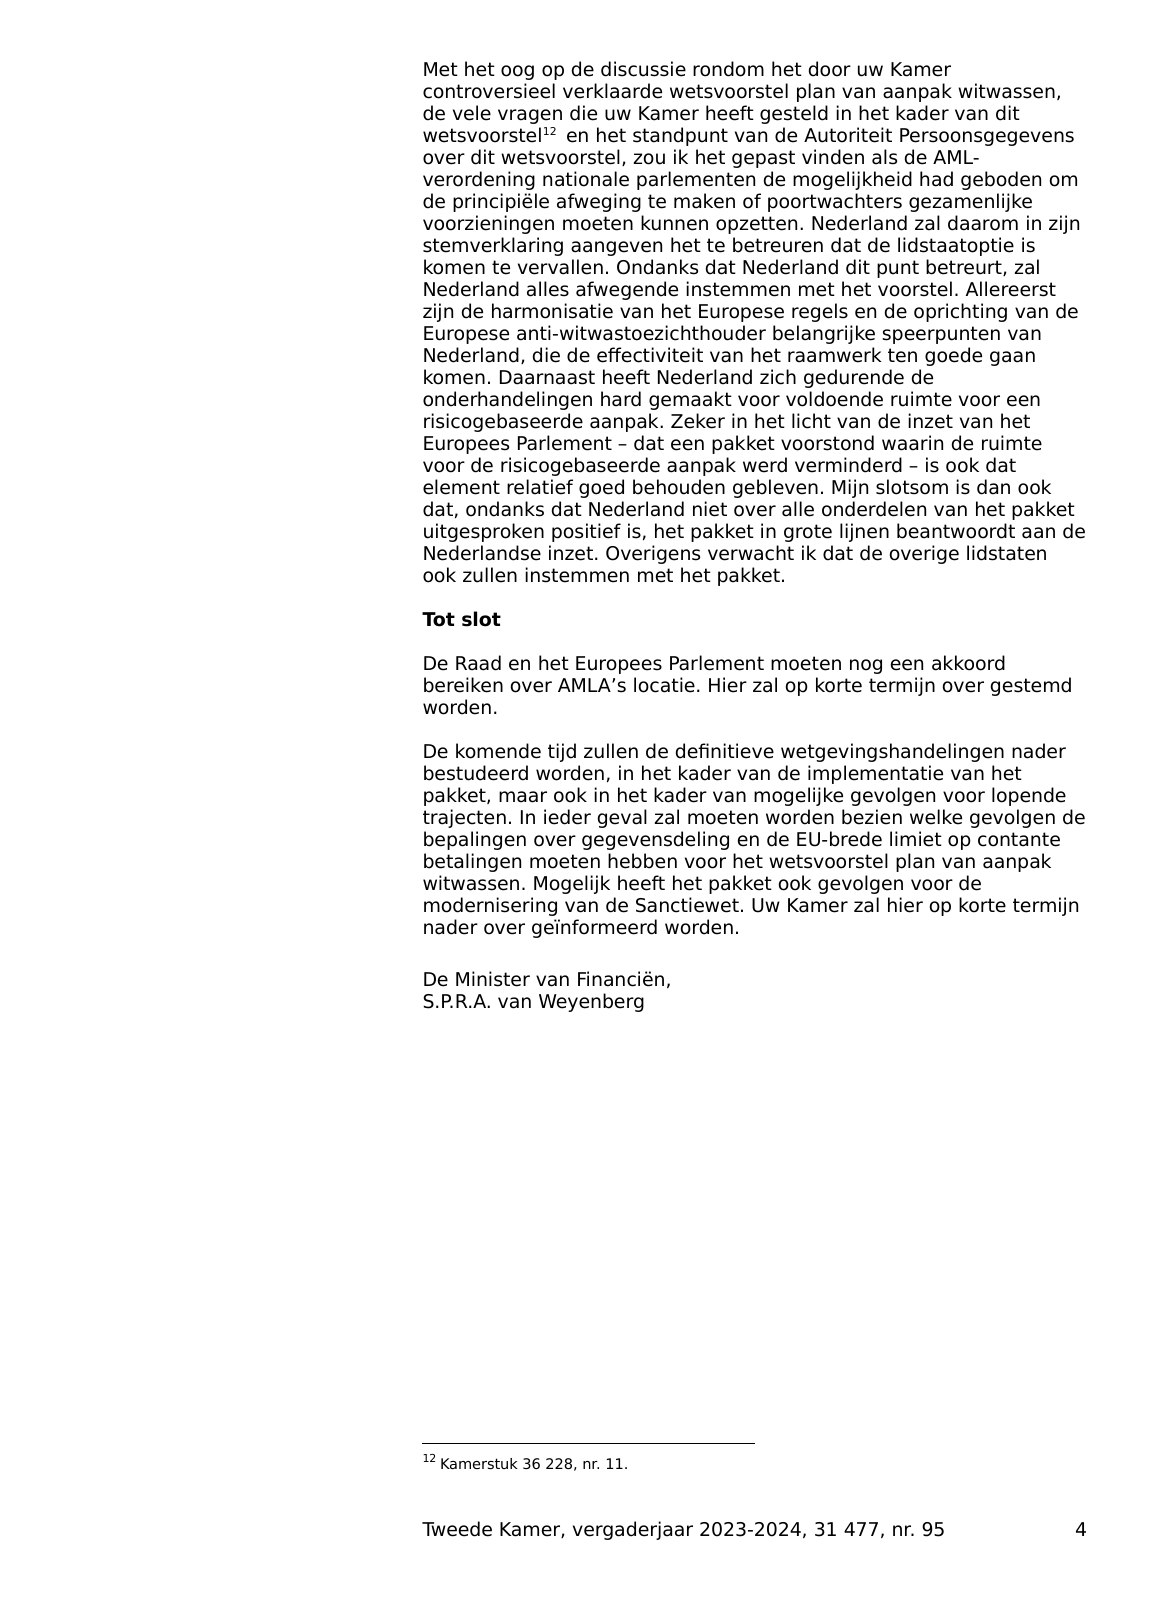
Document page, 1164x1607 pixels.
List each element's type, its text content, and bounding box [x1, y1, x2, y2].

text De komende tijd zullen de definitieve wetgevingshandelingen nader bestudeerd worden, in het kader van de implementatie van het pakket, maar ook in het kader van mogelijke gevolgen voor lopende trajecten. In ieder geval zal moeten worden bezien welke gevolgen de bepalingen over gegevensdeling en de EU-brede limiet op contante betalingen moeten hebben voor het wetsvoorstel plan van aanpak witwassen. Mogelijk heeft het pakket ook gevolgen voor de modernisering van de Sanctiewet. Uw Kamer zal hier op korte termijn nader over geïnformeerd worden. [422, 741, 1087, 939]
text Met het oog op de discussie rondom het door uw Kamer controversieel verklaarde wetsvoorstel plan van aanpak witwassen, de vele vragen die uw Kamer heeft gesteld in het kader van dit wetsvoorstel en het standpunt van de Autoriteit Persoonsgegevens over dit wetsvoorstel, zou ik het gepast vinden als de AML-verordening nationale parlementen de mogelijkheid had geboden om de principiële afweging te maken of poortwachters gezamenlijke voorzieningen moeten kunnen opzetten. Nederland zal daarom in zijn stemverklaring aangeven het te betreuren dat de lidstaatoptie is komen te vervallen. Ondanks dat Nederland dit punt betreurt, zal Nederland alles afwegende instemmen met het voorstel. Allereerst zijn de harmonisatie van het Europese regels en de oprichting van de Europese anti-witwastoezichthouder belangrijke speerpunten van Nederland, die de effectiviteit van het raamwerk ten goede gaan komen. Daarnaast heeft Nederland zich gedurende de onderhandelingen hard gemaakt voor voldoende ruimte voor een risicogebaseerde aanpak. Zeker in het licht van de inzet van het Europees Parlement – dat een pakket voorstond waarin de ruimte voor de risicogebaseerde aanpak werd verminderd – is ook dat element relatief goed behouden gebleven. Mijn slotsom is dan ook dat, ondanks dat Nederland niet over alle onderdelen van het pakket uitgesproken positief is, het pakket in grote lijnen beantwoordt aan de Nederlandse inzet. Overigens verwacht ik dat de overige lidstaten ook zullen instemmen met het pakket. [422, 59, 1087, 587]
text De Raad en het Europees Parlement moeten nog een akkoord bereiken over AMLA’s locatie. Hier zal op korte termijn over gestemd worden. [422, 653, 1087, 719]
subtitle Tot slot [422, 609, 1087, 631]
text De Minister van Financiën, S.P.R.A. van Weyenberg [422, 969, 1087, 1013]
text Kamerstuk 36 228, nr. 11. [422, 1452, 1087, 1474]
